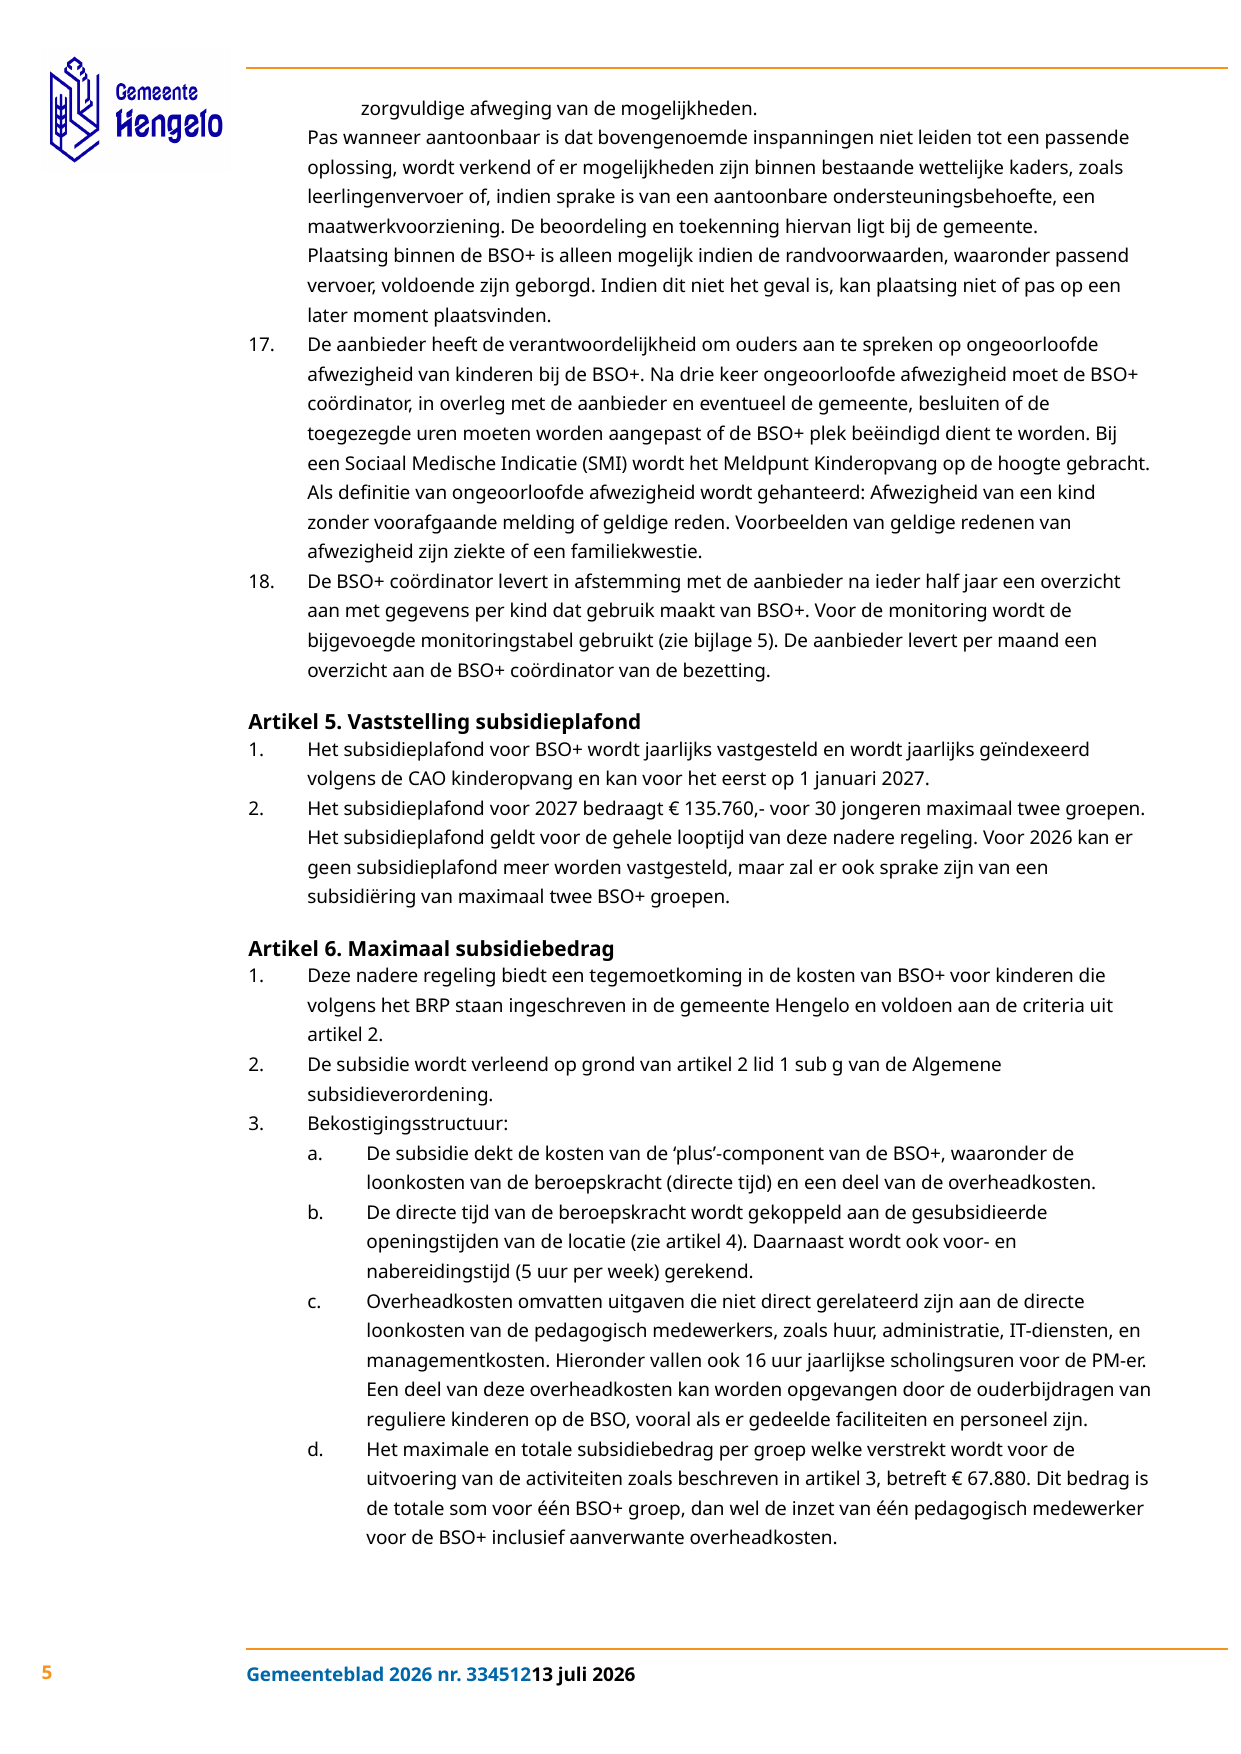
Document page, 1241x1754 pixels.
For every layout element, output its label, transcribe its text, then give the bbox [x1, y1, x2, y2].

list Pas wanneer aantoonbaar is dat bovengenoemde inspanningen niet leiden tot een passende oplossing, wordt verkend of er mogelijkheden zijn binnen bestaande wettelijke kaders, zoals leerlingenvervoer of, indien sprake is van een aantoonbare ondersteuningsbehoefte, een maatwerkvoorziening. De beoordeling en toekenning hiervan ligt bij de gemeente. [248, 124, 1152, 239]
list Overheadkosten omvatten uitgaven die niet direct gerelateerd zijn aan de directe loonkosten van de pedagogisch medewerkers, zoals huur, administratie, IT-diensten, en managementkosten. Hieronder vallen ook 16 uur jaarlijkse scholingsuren voor de PM-er. Een deel van deze overheadkosten kan worden opgevangen door de ouderbijdragen van reguliere kinderen op de BSO, vooral als er gedeelde faciliteiten en personeel zijn. [307, 1288, 1152, 1432]
list De subsidie wordt verleend op grond van artikel 2 lid 1 sub g van de Algemene subsidieverordening. [248, 1051, 1152, 1107]
text Artikel 5. Vaststelling subsidieplafond [248, 707, 1152, 736]
list Het subsidieplafond voor BSO+ wordt jaarlijks vastgesteld en wordt jaarlijks geïndexeerd volgens de CAO kinderopvang en kan voor het eerst op 1 januari 2027. [248, 736, 1152, 791]
list De directe tijd van de beroepskracht wordt gekoppeld aan de gesubsidieerde openingstijden van de locatie (zie artikel 4). Daarnaast wordt ook voor- en nabereidingstijd (5 uur per week) gerekend. [307, 1199, 1152, 1284]
list Plaatsing binnen de BSO+ is alleen mogelijk indien de randvoorwaarden, waaronder passend vervoer, voldoende zijn geborgd. Indien dit niet het geval is, kan plaatsing niet of pas op een later moment plaatsvinden. [248, 243, 1152, 328]
list Deze nadere regeling biedt een tegemoetkoming in de kosten van BSO+ voor kinderen die volgens het BRP staan ingeschreven in de gemeente Hengelo en voldoen aan de criteria uit artikel 2. [248, 962, 1152, 1047]
picture [41, 47, 231, 172]
list De subsidie dekt de kosten van de ‘plus’-component van de BSO+, waaronder de loonkosten van de beroepskracht (directe tijd) en een deel van de overheadkosten. [307, 1140, 1152, 1195]
list Bekostigingsstructuur: [248, 1110, 1152, 1136]
list De aanbieder heeft de verantwoordelijkheid om ouders aan te spreken op ongeoorloofde afwezigheid van kinderen bij de BSO+. Na drie keer ongeoorloofde afwezigheid moet de BSO+ coördinator, in overleg met de aanbieder en eventueel de gemeente, besluiten of de toegezegde uren moeten worden aangepast of de BSO+ plek beëindigd dient te worden. Bij een Sociaal Medische Indicatie (SMI) wordt het Meldpunt Kinderopvang op de hoogte gebracht. Als definitie van ongeoorloofde afwezigheid wordt gehanteerd: Afwezigheid van een kind zonder voorafgaande melding of geldige reden. Voorbeelden van geldige redenen van afwezigheid zijn ziekte of een familiekwestie. [248, 331, 1152, 564]
list zorgvuldige afweging van de mogelijkheden. [323, 95, 1152, 121]
list Het maximale en totale subsidiebedrag per groep welke verstrekt wordt voor de uitvoering van de activiteiten zoals beschreven in artikel 3, betreft € 67.880. Dit bedrag is de totale som voor één BSO+ groep, dan wel de inzet van één pedagogisch medewerker voor de BSO+ inclusief aanverwante overheadkosten. [307, 1436, 1152, 1550]
text Artikel 6. Maximaal subsidiebedrag [248, 934, 1152, 962]
list De BSO+ coördinator levert in afstemming met de aanbieder na ieder half jaar een overzicht aan met gegevens per kind dat gebruik maakt van BSO+. Voor de monitoring wordt de bijgevoegde monitoringstabel gebruikt (zie bijlage 5). De aanbieder levert per maand een overzicht aan de BSO+ coördinator van de bezetting. [248, 568, 1152, 683]
list Het subsidieplafond voor 2027 bedraagt € 135.760,- voor 30 jongeren maximaal twee groepen. Het subsidieplafond geldt voor de gehele looptijd van deze nadere regeling. Voor 2026 kan er geen subsidieplafond meer worden vastgesteld, maar zal er ook sprake zijn van een subsidiëring van maximaal twee BSO+ groepen. [248, 795, 1152, 909]
